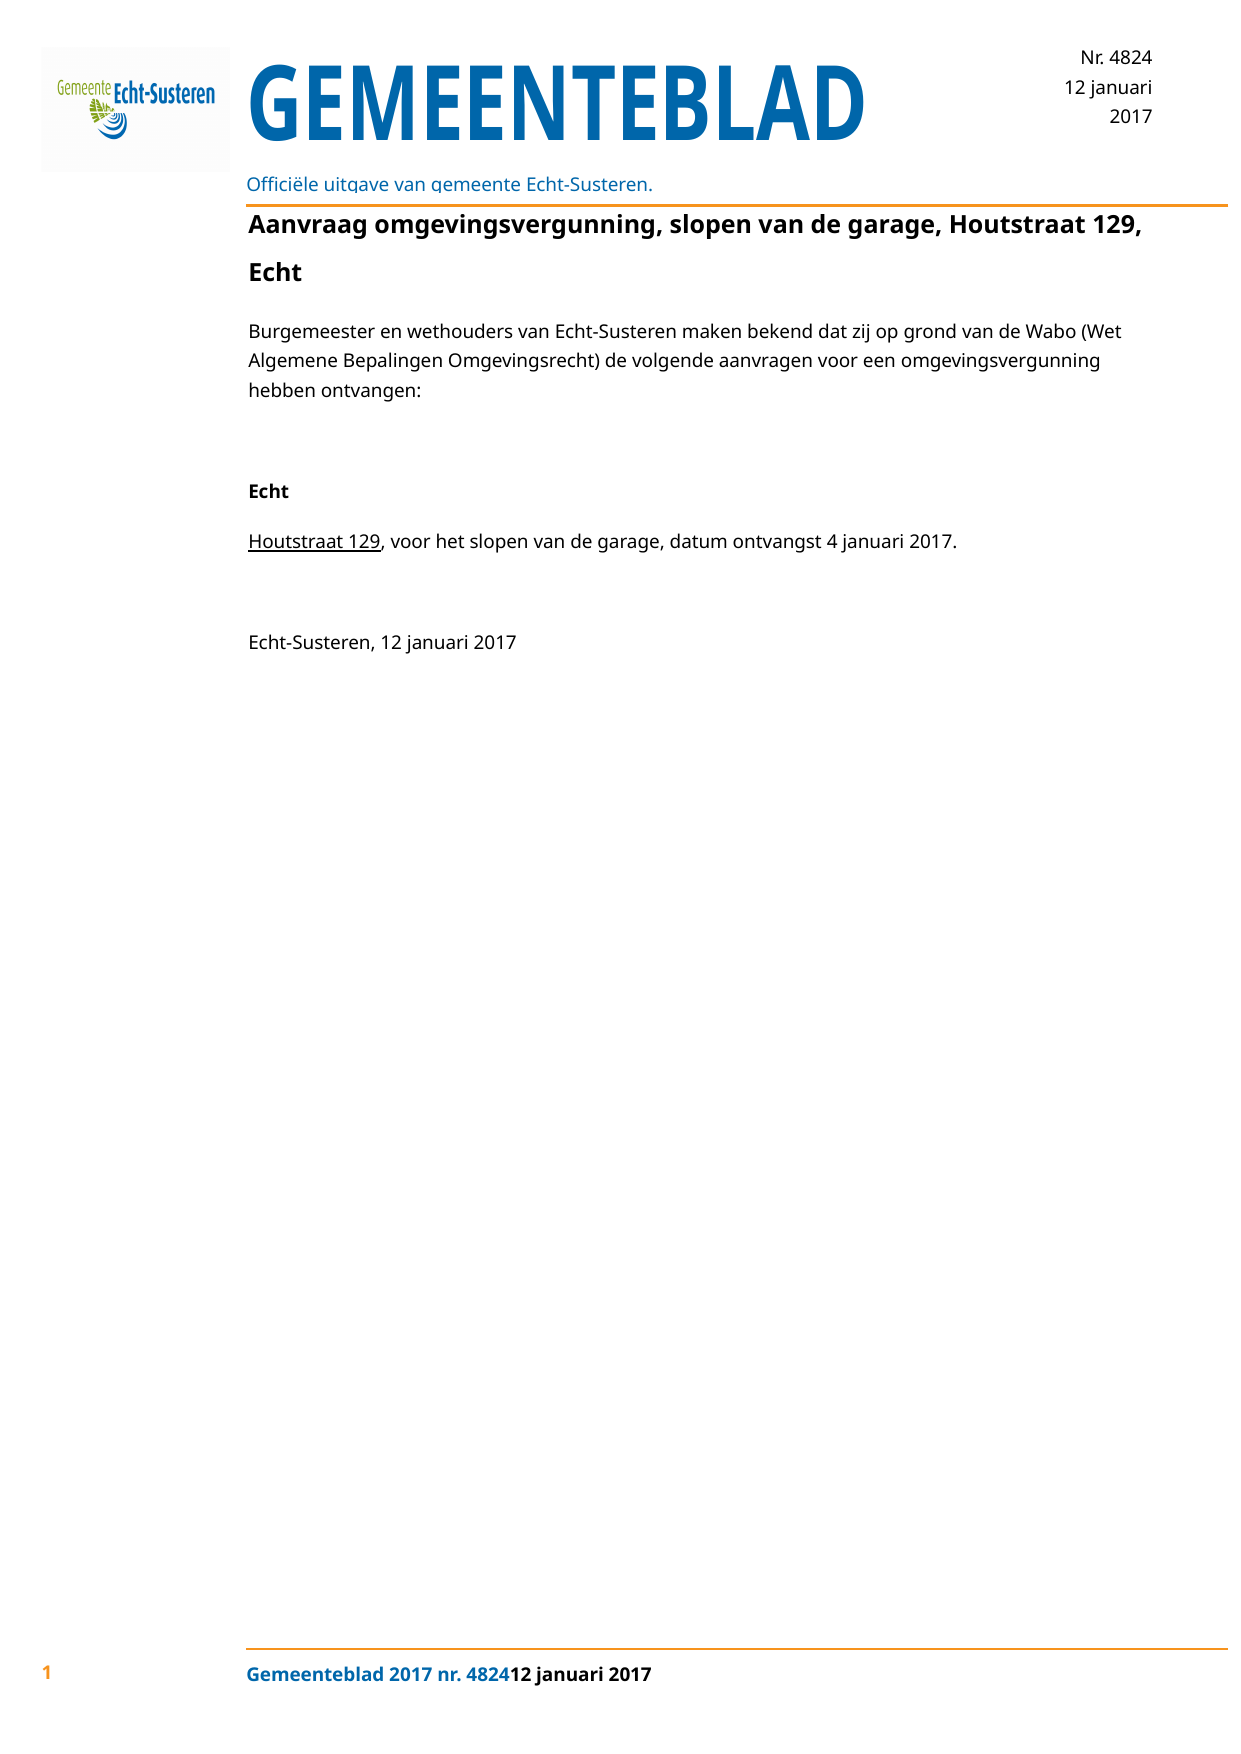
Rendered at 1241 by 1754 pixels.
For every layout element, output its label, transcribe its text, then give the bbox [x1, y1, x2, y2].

text Burgemeester en wethouders van Echt-Susteren maken bekend dat zij op grond van de Wabo (Wet Algemene Bepalingen Omgevingsrecht) de volgende aanvragen voor een omgevingsvergunning hebben ontvangen: [248, 318, 1152, 403]
text Aanvraag omgevingsvergunning, slopen van de garage, Houtstraat 129, Echt [248, 207, 1152, 288]
picture [41, 47, 231, 172]
text Houtstraat 129, voor het slopen van de garage, datum ontvangst 4 januari 2017. [248, 528, 1152, 554]
text Echt [248, 478, 1152, 504]
text Echt-Susteren, 12 januari 2017 [248, 629, 1152, 655]
